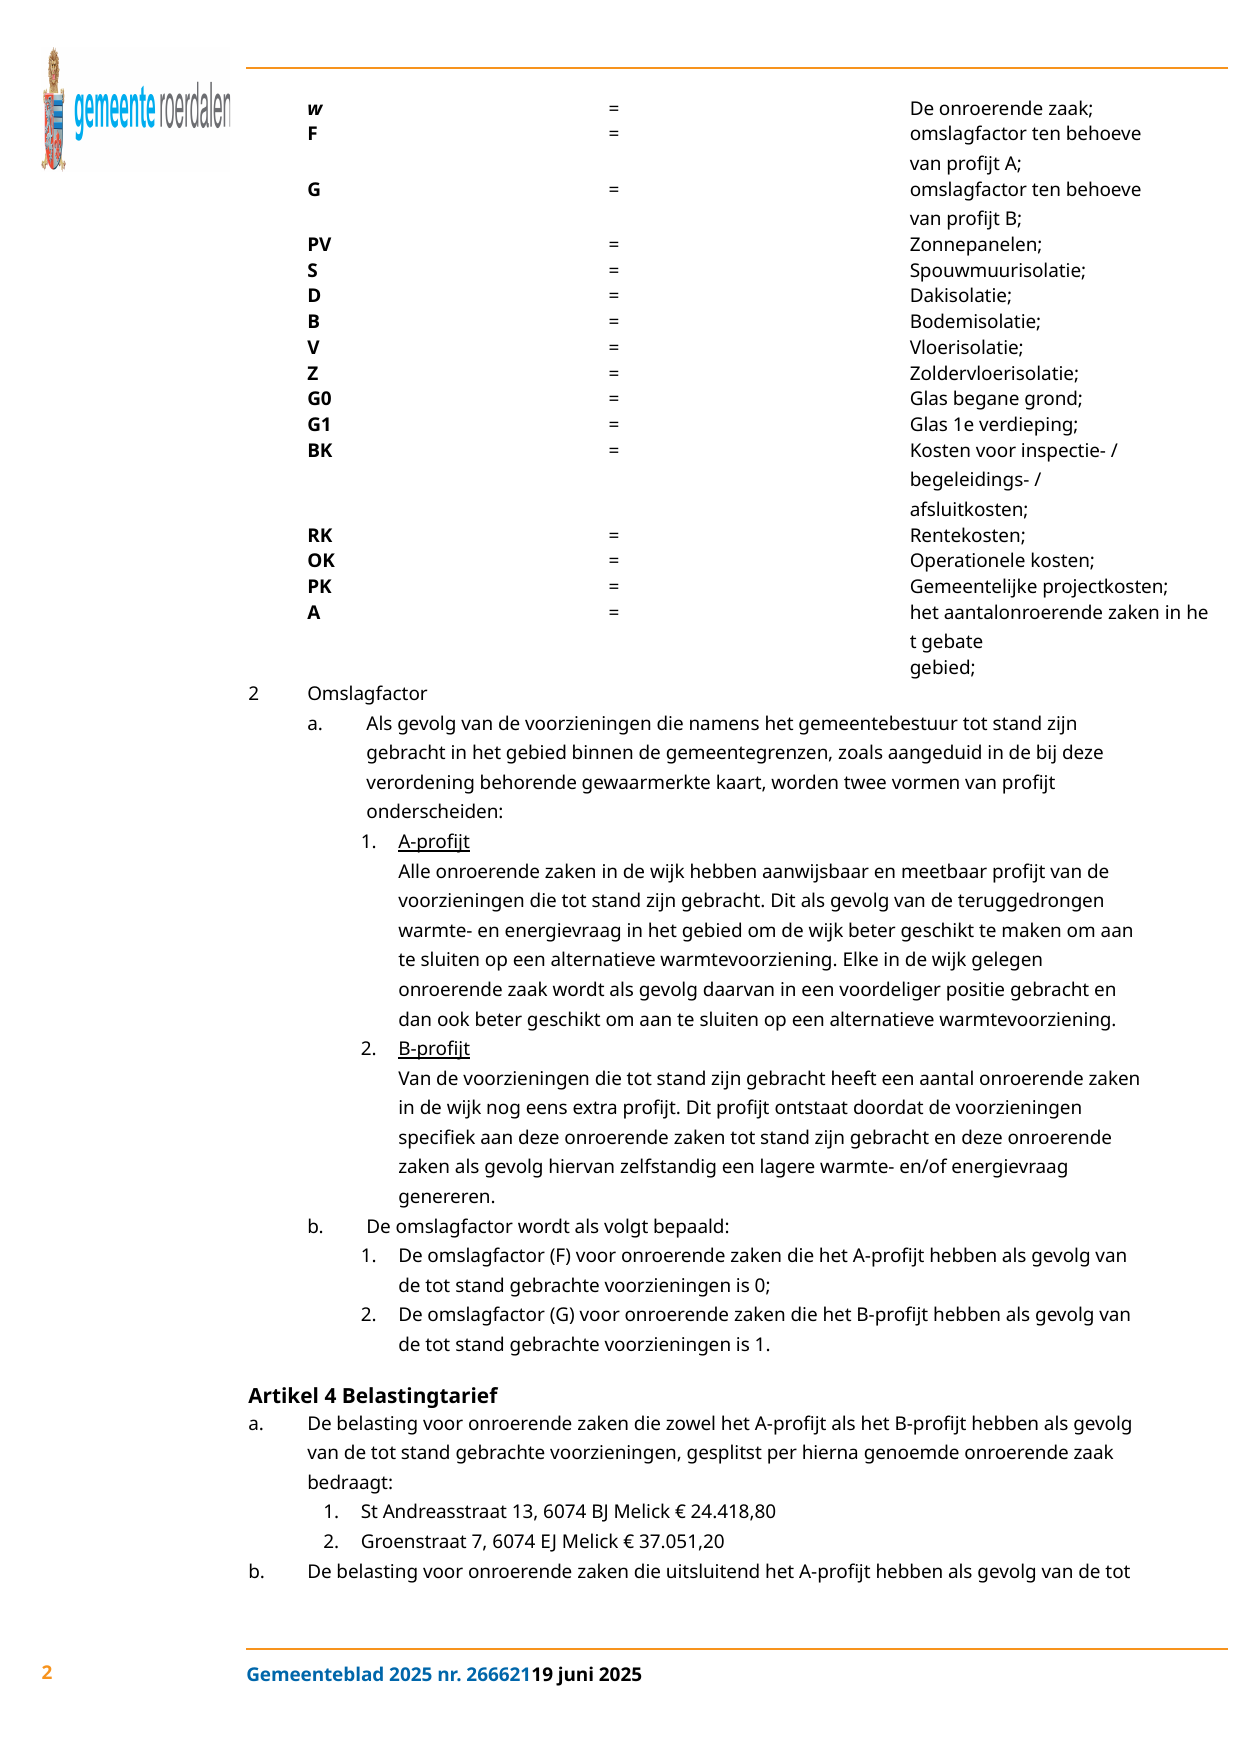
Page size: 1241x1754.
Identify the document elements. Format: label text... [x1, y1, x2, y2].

table_cell = [608, 309, 909, 334]
table_cell G0 [307, 386, 608, 411]
table_cell = [608, 257, 909, 283]
table_header De onroerende zaak; [910, 95, 1211, 121]
table_cell RK [307, 522, 608, 548]
table_cell S [307, 257, 608, 283]
list De omslagfactor (G) voor onroerende zaken die het B-profijt hebben als gevolg van de tot stand gebrachte voorzieningen is 1. [361, 1302, 1152, 1357]
table_cell = [608, 574, 909, 599]
table_cell V [307, 334, 608, 360]
table_cell Vloerisolatie; [910, 334, 1211, 360]
list De omslagfactor wordt als volgt bepaald: [307, 1213, 1152, 1238]
table_header = [608, 95, 909, 121]
table_cell = [608, 599, 909, 654]
table_cell = [608, 121, 909, 176]
table_cell = [608, 548, 909, 573]
table_cell = [608, 176, 909, 231]
table_cell PV [307, 231, 608, 257]
list A-profijt [361, 828, 1152, 854]
table_cell = [608, 360, 909, 386]
table_cell D [307, 283, 608, 308]
table_cell G1 [307, 411, 608, 437]
list De belasting voor onroerende zaken die zowel het A-profijt als het B-profijt hebben als gevolg van de tot stand gebrachte voorzieningen, gesplitst per hierna genoemde onroerende zaak bedraagt: [248, 1410, 1152, 1495]
list Van de voorzieningen die tot stand zijn gebracht heeft een aantal onroerende zaken in de wijk nog eens extra profijt. Dit profijt ontstaat doordat de voorzieningen specifiek aan deze onroerende zaken tot stand zijn gebracht en deze onroerende zaken als gevolg hiervan zelfstandig een lagere warmte- en/of energievraag genereren. [361, 1065, 1152, 1209]
table_cell Bodemisolatie; [910, 309, 1211, 334]
table_cell gebied; [910, 655, 1211, 680]
list Als gevolg van de voorzieningen die namens het gemeentebestuur tot stand zijn gebracht in het gebied binnen de gemeentegrenzen, zoals aangeduid in de bij deze verordening behorende gewaarmerkte kaart, worden twee vormen van profijt onderscheiden: [307, 710, 1152, 824]
table_cell Gemeentelijke projectkosten; [910, 574, 1211, 599]
table_cell = [608, 437, 909, 522]
table_cell OK [307, 548, 608, 573]
text Artikel 4 Belastingtarief [248, 1382, 1152, 1410]
table_cell = [608, 283, 909, 308]
table_cell [307, 655, 608, 680]
table_cell het aantalonroerende zaken in het gebate [910, 599, 1211, 654]
table_cell Glas 1e verdieping; [910, 411, 1211, 437]
table_cell omslagfactor ten behoeve van profijt B; [910, 176, 1211, 231]
table_cell = [608, 411, 909, 437]
table_cell Dakisolatie; [910, 283, 1211, 308]
list De omslagfactor (F) voor onroerende zaken die het A-profijt hebben als gevolg van de tot stand gebrachte voorzieningen is 0; [361, 1242, 1152, 1298]
table_cell Z [307, 360, 608, 386]
table_cell Kosten voor inspectie- / begeleidings- / afsluitkosten; [910, 437, 1211, 522]
table_cell F [307, 121, 608, 176]
table_cell = [608, 522, 909, 548]
list B-profijt [361, 1035, 1152, 1061]
table_cell BK [307, 437, 608, 522]
picture [41, 47, 231, 172]
table_cell Rentekosten; [910, 522, 1211, 548]
table_cell [608, 655, 909, 680]
table_cell = [608, 231, 909, 257]
table_cell Zoldervloerisolatie; [910, 360, 1211, 386]
table_cell omslagfactor ten behoeve van profijt A; [910, 121, 1211, 176]
table_cell Spouwmuurisolatie; [910, 257, 1211, 283]
table_cell Glas begane grond; [910, 386, 1211, 411]
list Alle onroerende zaken in de wijk hebben aanwijsbaar en meetbaar profijt van de voorzieningen die tot stand zijn gebracht. Dit als gevolg van de teruggedrongen warmte- en energievraag in het gebied om de wijk beter geschikt te maken om aan te sluiten op een alternatieve warmtevoorziening. Elke in de wijk gelegen onroerende zaak wordt als gevolg daarvan in een voordeliger positie gebracht en dan ook beter geschikt om aan te sluiten op een alternatieve warmtevoorziening. [361, 858, 1152, 1031]
list St Andreasstraat 13, 6074 BJ Melick € 24.418,80 [323, 1499, 1152, 1524]
table_cell PK [307, 574, 608, 599]
table_cell A [307, 599, 608, 654]
table_cell = [608, 386, 909, 411]
table_cell = [608, 334, 909, 360]
table_cell G [307, 176, 608, 231]
table_cell Zonnepanelen; [910, 231, 1211, 257]
table_cell B [307, 309, 608, 334]
table_header w [307, 95, 608, 121]
list De belasting voor onroerende zaken die uitsluitend het A-profijt hebben als gevolg van de tot [248, 1558, 1152, 1584]
table_cell Operationele kosten; [910, 548, 1211, 573]
list Omslagfactor [248, 680, 1152, 706]
list Groenstraat 7, 6074 EJ Melick € 37.051,20 [323, 1528, 1152, 1554]
